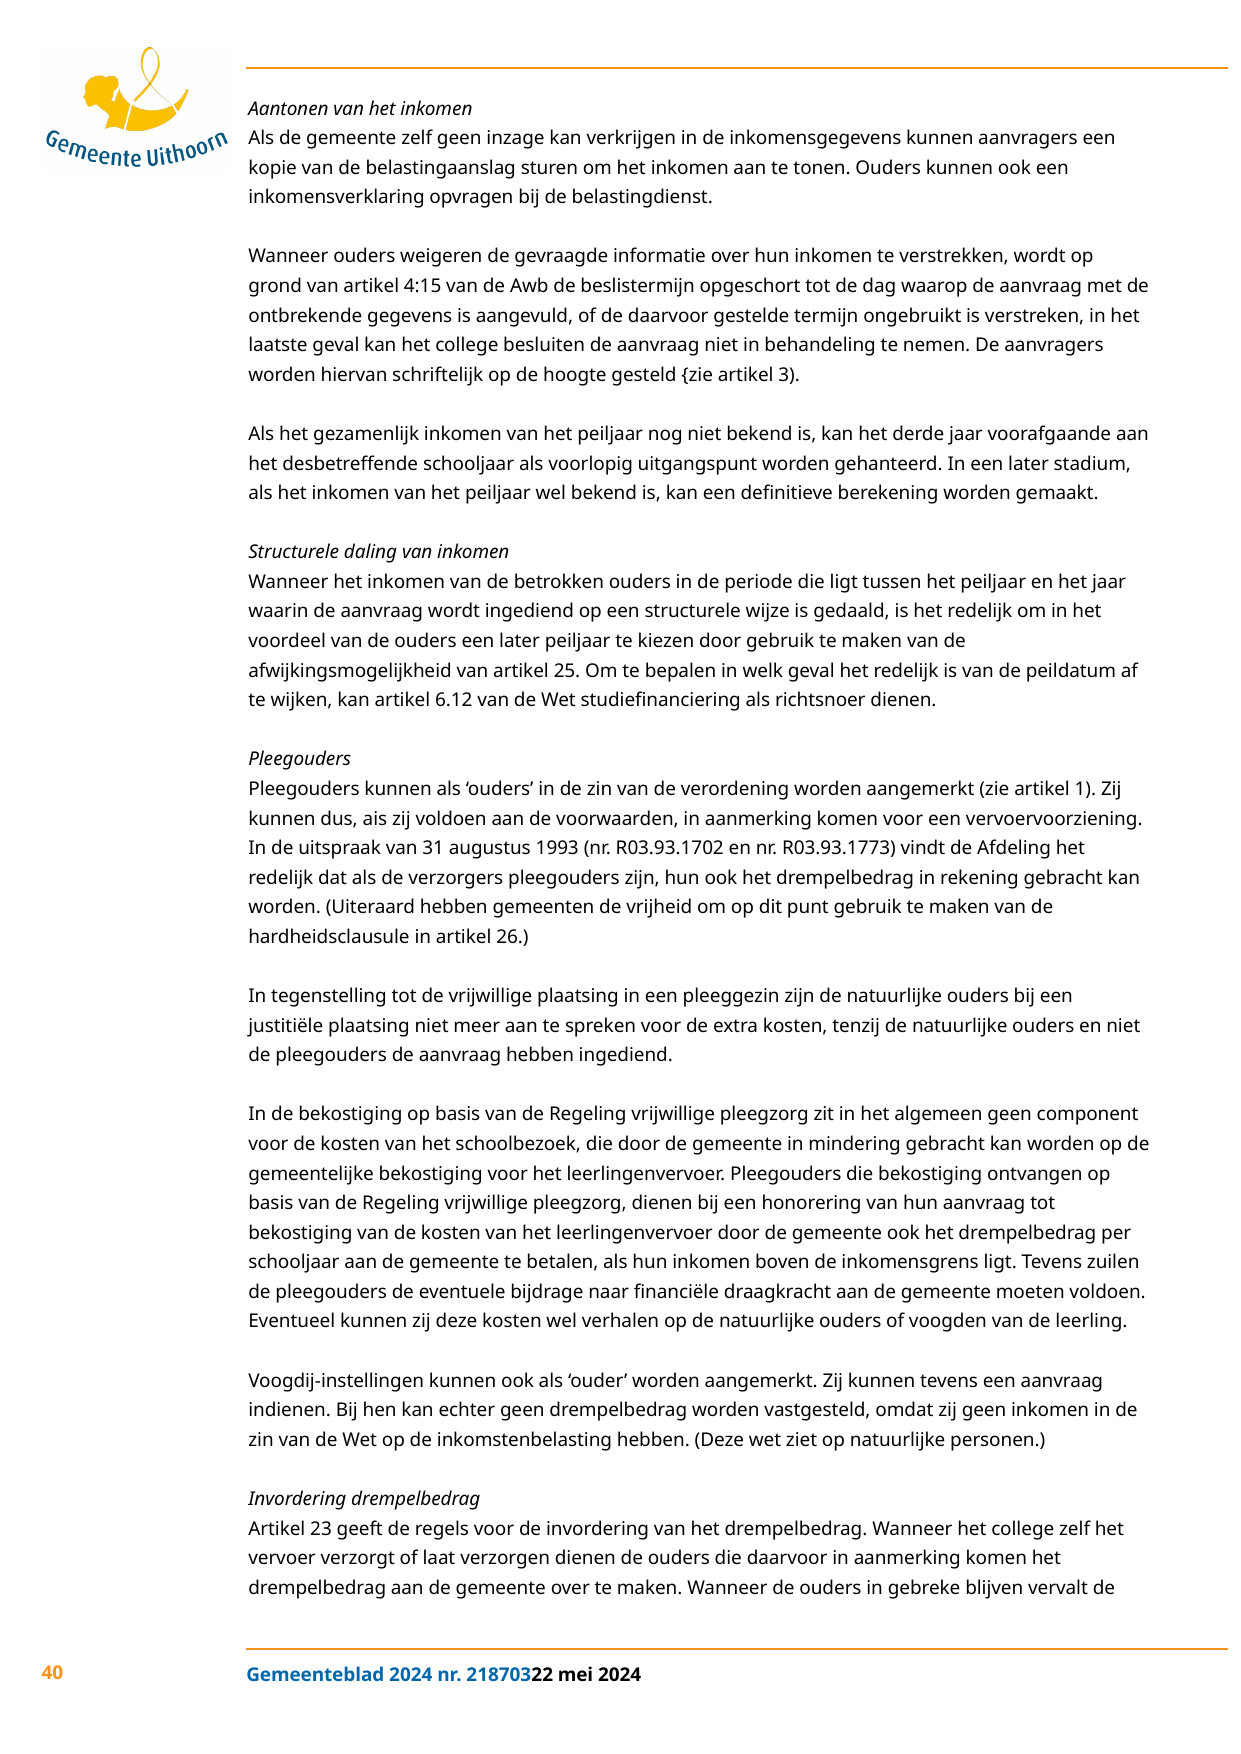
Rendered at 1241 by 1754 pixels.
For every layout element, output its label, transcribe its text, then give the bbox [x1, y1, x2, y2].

text Artikel 23 geeft de regels voor de invordering van het drempelbedrag. Wanneer het college zelf het vervoer verzorgt of laat verzorgen dienen de ouders die daarvoor in aanmerking komen het drempelbedrag aan de gemeente over te maken. Wanneer de ouders in gebreke blijven vervalt de [248, 1515, 1152, 1600]
text In de bekostiging op basis van de Regeling vrijwillige pleegzorg zit in het algemeen geen component voor de kosten van het schoolbezoek, die door de gemeente in mindering gebracht kan worden op de gemeentelijke bekostiging voor het leerlingenvervoer. Pleegouders die bekostiging ontvangen op basis van de Regeling vrijwillige pleegzorg, dienen bij een honorering van hun aanvraag tot bekostiging van de kosten van het leerlingenvervoer door de gemeente ook het drempelbedrag per schooljaar aan de gemeente te betalen, als hun inkomen boven de inkomensgrens ligt. Tevens zuilen de pleegouders de eventuele bijdrage naar financiële draagkracht aan de gemeente moeten voldoen. Eventueel kunnen zij deze kosten wel verhalen op de natuurlijke ouders of voogden van de leerling. [248, 1101, 1152, 1333]
picture [41, 47, 231, 172]
text Pleegouders [248, 746, 1152, 771]
text Structurele daling van inkomen [248, 538, 1152, 564]
text In tegenstelling tot de vrijwillige plaatsing in een pleeggezin zijn de natuurlijke ouders bij een justitiële plaatsing niet meer aan te spreken voor de extra kosten, tenzij de natuurlijke ouders en niet de pleegouders de aanvraag hebben ingediend. [248, 982, 1152, 1067]
text Wanneer het inkomen van de betrokken ouders in de periode die ligt tussen het peiljaar en het jaar waarin de aanvraag wordt ingediend op een structurele wijze is gedaald, is het redelijk om in het voordeel van de ouders een later peiljaar te kiezen door gebruik te maken van de afwijkingsmogelijkheid van artikel 25. Om te bepalen in welk geval het redelijk is van de peildatum af te wijken, kan artikel 6.12 van de Wet studiefinanciering als richtsnoer dienen. [248, 568, 1152, 712]
text Invordering drempelbedrag [248, 1485, 1152, 1511]
text Wanneer ouders weigeren de gevraagde informatie over hun inkomen te verstrekken, wordt op grond van artikel 4:15 van de Awb de beslistermijn opgeschort tot de dag waarop de aanvraag met de ontbrekende gegevens is aangevuld, of de daarvoor gestelde termijn ongebruikt is verstreken, in het laatste geval kan het college besluiten de aanvraag niet in behandeling te nemen. De aanvragers worden hiervan schriftelijk op de hoogte gesteld {zie artikel 3). [248, 243, 1152, 387]
text Voogdij-instellingen kunnen ook als ‘ouder’ worden aangemerkt. Zij kunnen tevens een aanvraag indienen. Bij hen kan echter geen drempelbedrag worden vastgesteld, omdat zij geen inkomen in de zin van de Wet op de inkomstenbelasting hebben. (Deze wet ziet op natuurlijke personen.) [248, 1367, 1152, 1452]
text Als de gemeente zelf geen inzage kan verkrijgen in de inkomensgegevens kunnen aanvragers een kopie van de belastingaanslag sturen om het inkomen aan te tonen. Ouders kunnen ook een inkomensverklaring opvragen bij de belastingdienst. [248, 124, 1152, 209]
text Pleegouders kunnen als ‘ouders’ in de zin van de verordening worden aangemerkt (zie artikel 1). Zij kunnen dus, ais zij voldoen aan de voorwaarden, in aanmerking komen voor een vervoervoorziening. In de uitspraak van 31 augustus 1993 (nr. R03.93.1702 en nr. R03.93.1773) vindt de Afdeling het redelijk dat als de verzorgers pleegouders zijn, hun ook het drempelbedrag in rekening gebracht kan worden. (Uiteraard hebben gemeenten de vrijheid om op dit punt gebruik te maken van de hardheidsclausule in artikel 26.) [248, 775, 1152, 949]
text Als het gezamenlijk inkomen van het peiljaar nog niet bekend is, kan het derde jaar voorafgaande aan het desbetreffende schooljaar als voorlopig uitgangspunt worden gehanteerd. In een later stadium, als het inkomen van het peiljaar wel bekend is, kan een definitieve berekening worden gemaakt. [248, 420, 1152, 505]
text Aantonen van het inkomen [248, 95, 1152, 121]
